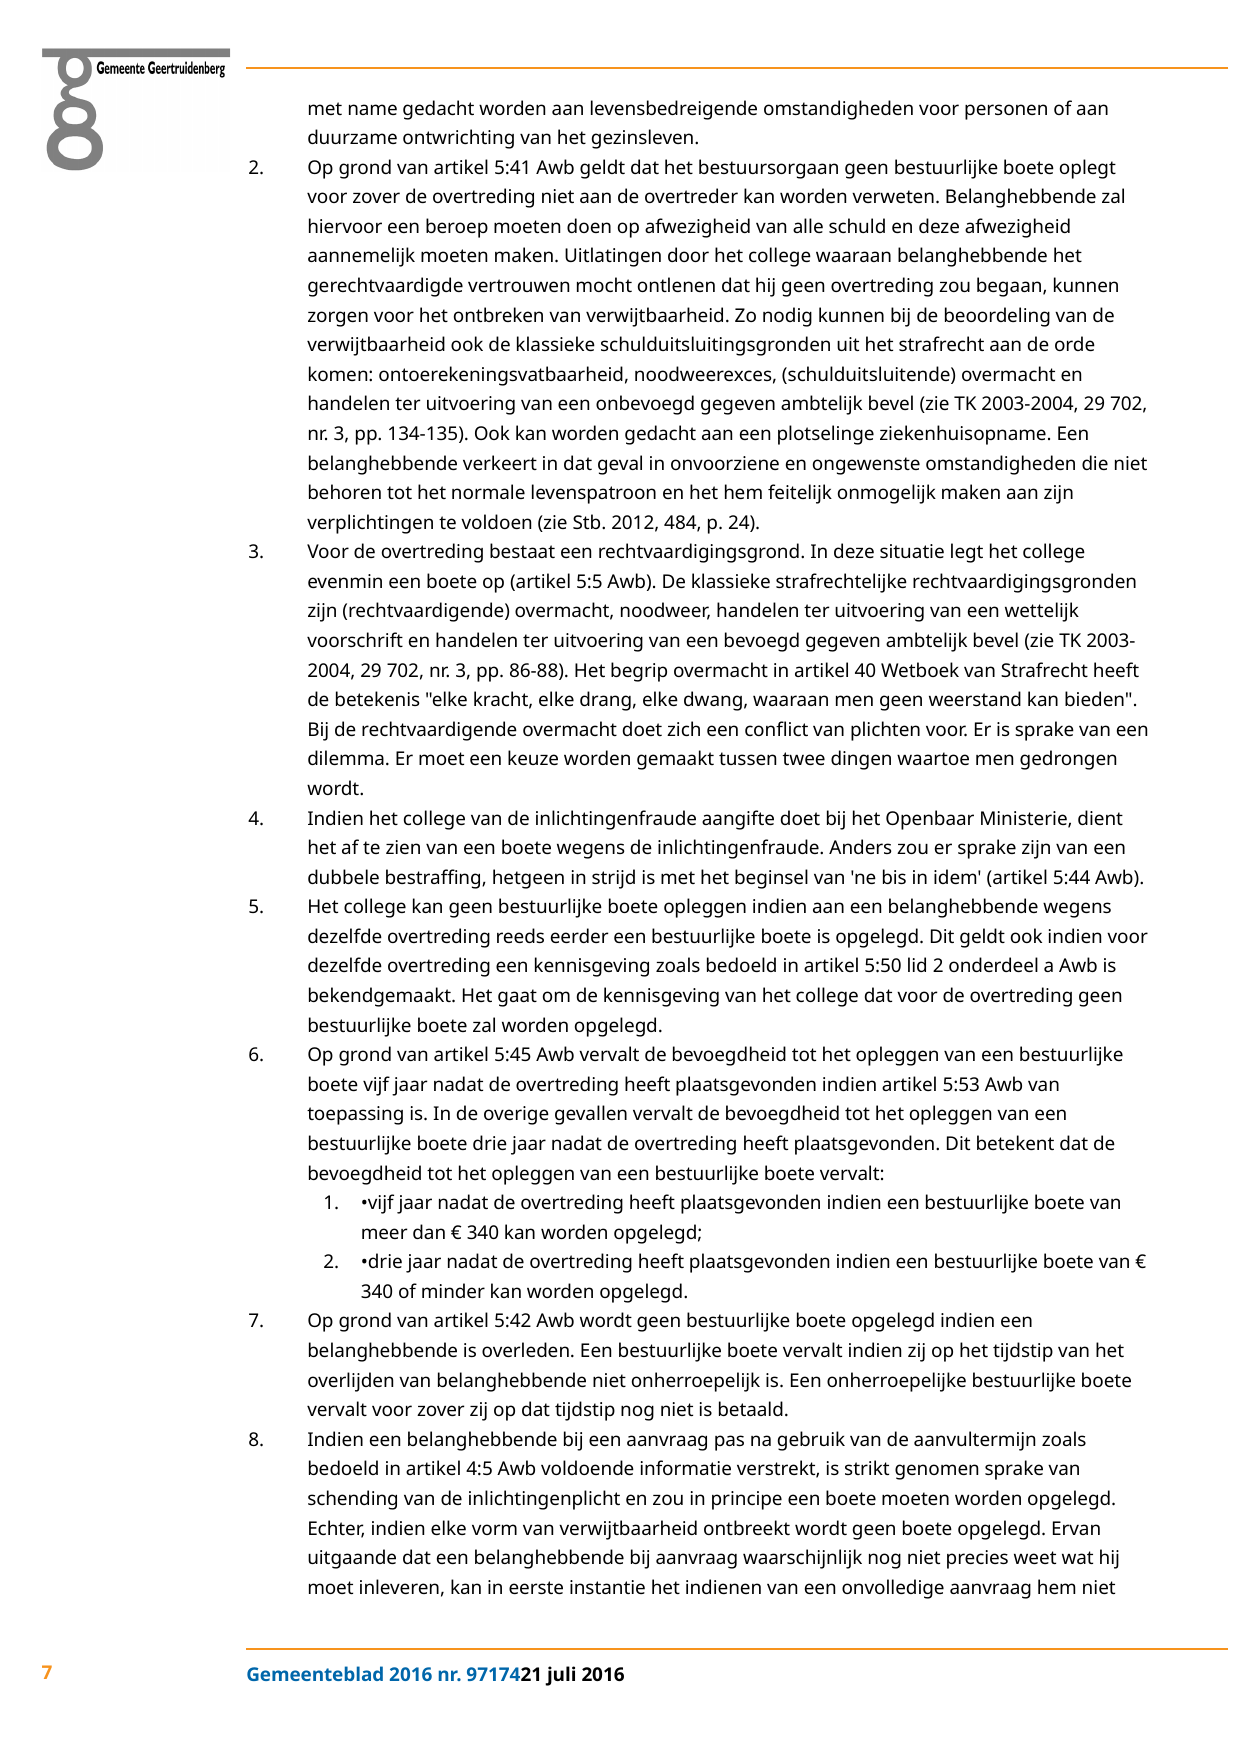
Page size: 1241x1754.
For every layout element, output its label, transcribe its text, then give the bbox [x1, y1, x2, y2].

list Voor de overtreding bestaat een rechtvaardigingsgrond. In deze situatie legt het college evenmin een boete op (artikel 5:5 Awb). De klassieke strafrechtelijke rechtvaardigingsgronden zijn (rechtvaardigende) overmacht, noodweer, handelen ter uitvoering van een wettelijk voorschrift en handelen ter uitvoering van een bevoegd gegeven ambtelijk bevel (zie TK 2003-2004, 29 702, nr. 3, pp. 86-88). Het begrip overmacht in artikel 40 Wetboek van Strafrecht heeft de betekenis "elke kracht, elke drang, elke dwang, waaraan men geen weerstand kan bieden". Bij de rechtvaardigende overmacht doet zich een conflict van plichten voor. Er is sprake van een dilemma. Er moet een keuze worden gemaakt tussen twee dingen waartoe men gedrongen wordt. [248, 538, 1152, 801]
list Indien een belanghebbende bij een aanvraag pas na gebruik van de aanvultermijn zoals bedoeld in artikel 4:5 Awb voldoende informatie verstrekt, is strikt genomen sprake van schending van de inlichtingenplicht en zou in principe een boete moeten worden opgelegd. Echter, indien elke vorm van verwijtbaarheid ontbreekt wordt geen boete opgelegd. Ervan uitgaande dat een belanghebbende bij aanvraag waarschijnlijk nog niet precies weet wat hij moet inleveren, kan in eerste instantie het indienen van een onvolledige aanvraag hem niet [248, 1426, 1152, 1600]
list Indien het college van de inlichtingenfraude aangifte doet bij het Openbaar Ministerie, dient het af te zien van een boete wegens de inlichtingenfraude. Anders zou er sprake zijn van een dubbele bestraffing, hetgeen in strijd is met het beginsel van 'ne bis in idem' (artikel 5:44 Awb). [248, 805, 1152, 890]
list •vijf jaar nadat de overtreding heeft plaatsgevonden indien een bestuurlijke boete van meer dan € 340 kan worden opgelegd; [323, 1189, 1152, 1245]
list Op grond van artikel 5:45 Awb vervalt de bevoegdheid tot het opleggen van een bestuurlijke boete vijf jaar nadat de overtreding heeft plaatsgevonden indien artikel 5:53 Awb van toepassing is. In de overige gevallen vervalt de bevoegdheid tot het opleggen van een bestuurlijke boete drie jaar nadat de overtreding heeft plaatsgevonden. Dit betekent dat de bevoegdheid tot het opleggen van een bestuurlijke boete vervalt: [248, 1041, 1152, 1186]
list Op grond van artikel 5:42 Awb wordt geen bestuurlijke boete opgelegd indien een belanghebbende is overleden. Een bestuurlijke boete vervalt indien zij op het tijdstip van het overlijden van belanghebbende niet onherroepelijk is. Een onherroepelijke bestuurlijke boete vervalt voor zover zij op dat tijdstip nog niet is betaald. [248, 1308, 1152, 1422]
list met name gedacht worden aan levensbedreigende omstandigheden voor personen of aan duurzame ontwrichting van het gezinsleven. [248, 95, 1152, 150]
list Op grond van artikel 5:41 Awb geldt dat het bestuursorgaan geen bestuurlijke boete oplegt voor zover de overtreding niet aan de overtreder kan worden verweten. Belanghebbende zal hiervoor een beroep moeten doen op afwezigheid van alle schuld en deze afwezigheid aannemelijk moeten maken. Uitlatingen door het college waaraan belanghebbende het gerechtvaardigde vertrouwen mocht ontlenen dat hij geen overtreding zou begaan, kunnen zorgen voor het ontbreken van verwijtbaarheid. Zo nodig kunnen bij de beoordeling van de verwijtbaarheid ook de klassieke schulduitsluitingsgronden uit het strafrecht aan de orde komen: ontoerekeningsvatbaarheid, noodweerexces, (schulduitsluitende) overmacht en handelen ter uitvoering van een onbevoegd gegeven ambtelijk bevel (zie TK 2003-2004, 29 702, nr. 3, pp. 134-135). Ook kan worden gedacht aan een plotselinge ziekenhuisopname. Een belanghebbende verkeert in dat geval in onvoorziene en ongewenste omstandigheden die niet behoren tot het normale levenspatroon en het hem feitelijk onmogelijk maken aan zijn verplichtingen te voldoen (zie Stb. 2012, 484, p. 24). [248, 154, 1152, 535]
list Het college kan geen bestuurlijke boete opleggen indien aan een belanghebbende wegens dezelfde overtreding reeds eerder een bestuurlijke boete is opgelegd. Dit geldt ook indien voor dezelfde overtreding een kennisgeving zoals bedoeld in artikel 5:50 lid 2 onderdeel a Awb is bekendgemaakt. Het gaat om de kennisgeving van het college dat voor de overtreding geen bestuurlijke boete zal worden opgelegd. [248, 893, 1152, 1038]
list •drie jaar nadat de overtreding heeft plaatsgevonden indien een bestuurlijke boete van € 340 of minder kan worden opgelegd. [323, 1248, 1152, 1304]
picture [41, 47, 231, 172]
